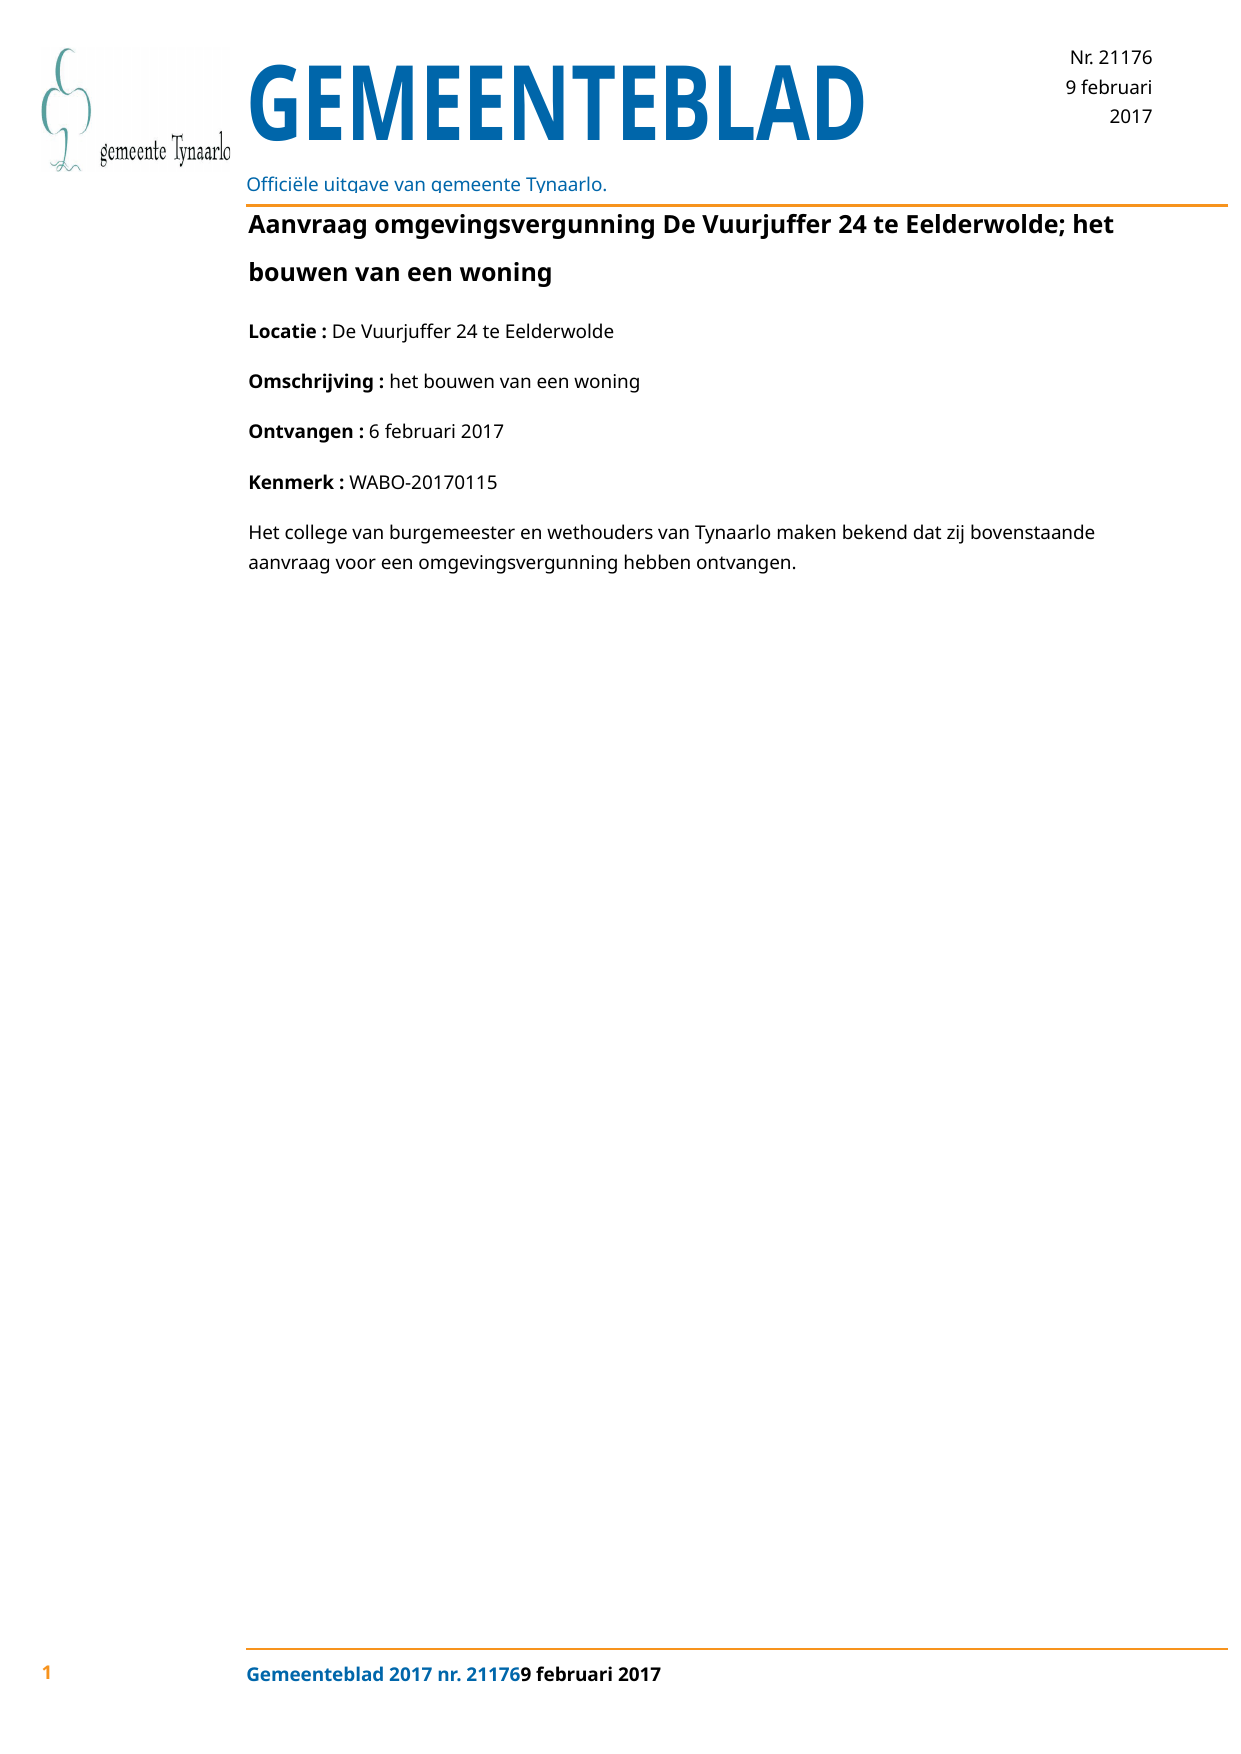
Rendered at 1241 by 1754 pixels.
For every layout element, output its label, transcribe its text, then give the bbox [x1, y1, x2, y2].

text Aanvraag omgevingsvergunning De Vuurjuffer 24 te Eelderwolde; het bouwen van een woning [248, 207, 1152, 288]
text Omschrijving : het bouwen van een woning [248, 368, 1152, 394]
text Locatie : De Vuurjuffer 24 te Eelderwolde [248, 318, 1152, 344]
picture [41, 47, 231, 172]
text Kenmerk : WABO-20170115 [248, 469, 1152, 495]
text Het college van burgemeester en wethouders van Tynaarlo maken bekend dat zij bovenstaande aanvraag voor een omgevingsvergunning hebben ontvangen. [248, 519, 1152, 575]
text Ontvangen : 6 februari 2017 [248, 419, 1152, 444]
